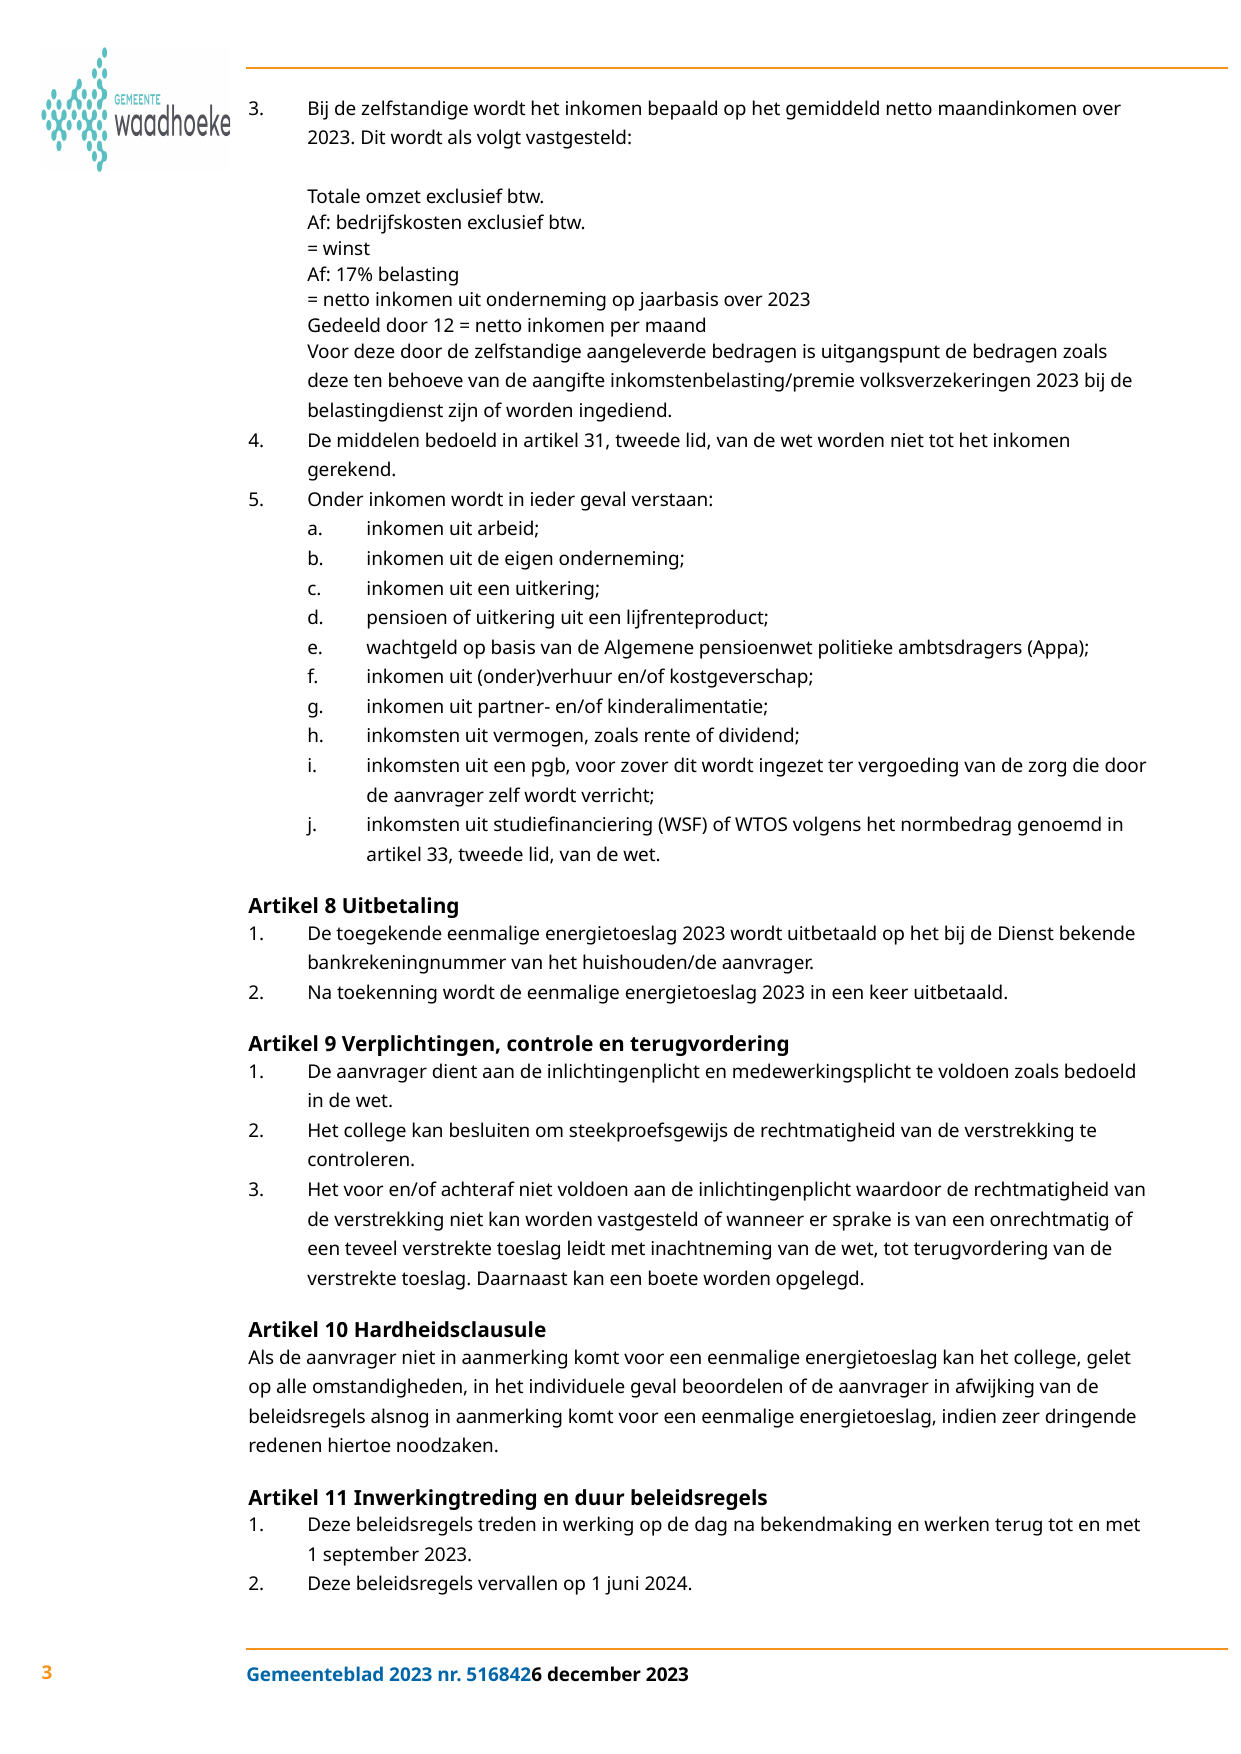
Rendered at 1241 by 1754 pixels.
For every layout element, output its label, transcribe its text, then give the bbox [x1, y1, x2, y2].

list inkomen uit een uitkering; [307, 575, 1152, 601]
list Voor deze door de zelfstandige aangeleverde bedragen is uitgangspunt de bedragen zoals deze ten behoeve van de aangifte inkomstenbelasting/premie volksverzekeringen 2023 bij de belastingdienst zijn of worden ingediend. [248, 338, 1152, 423]
list Onder inkomen wordt in ieder geval verstaan: [248, 486, 1152, 512]
text Artikel 11 Inwerkingtreding en duur beleidsregels [248, 1483, 1152, 1511]
list inkomsten uit vermogen, zoals rente of dividend; [307, 723, 1152, 748]
list De toegekende eenmalige energietoeslag 2023 wordt uitbetaald op het bij de Dienst bekende bankrekeningnummer van het huishouden/de aanvrager. [248, 920, 1152, 975]
text Artikel 10 Hardheidsclausule [248, 1315, 1152, 1344]
table_cell Af: 17% belasting [307, 261, 1211, 287]
table_cell Af: bedrijfskosten exclusief btw. [307, 209, 1211, 235]
list inkomsten uit studiefinanciering (WSF) of WTOS volgens het normbedrag genoemd in artikel 33, tweede lid, van de wet. [307, 811, 1152, 867]
list Het college kan besluiten om steekproefsgewijs de rechtmatigheid van de verstrekking te controleren. [248, 1117, 1152, 1172]
list inkomen uit arbeid; [307, 516, 1152, 541]
list wachtgeld op basis van de Algemene pensioenwet politieke ambtsdragers (Appa); [307, 634, 1152, 660]
picture [41, 47, 231, 172]
list Deze beleidsregels vervallen op 1 juni 2024. [248, 1571, 1152, 1596]
list De middelen bedoeld in artikel 31, tweede lid, van de wet worden niet tot het inkomen gerekend. [248, 427, 1152, 482]
list inkomsten uit een pgb, voor zover dit wordt ingezet ter vergoeding van de zorg die door de aanvrager zelf wordt verricht; [307, 752, 1152, 808]
table_cell = netto inkomen uit onderneming op jaarbasis over 2023 [307, 287, 1211, 312]
table_header Totale omzet exclusief btw. [307, 184, 1211, 209]
list inkomen uit partner- en/of kinderalimentatie; [307, 693, 1152, 719]
list inkomen uit (onder)verhuur en/of kostgeverschap; [307, 663, 1152, 689]
text Artikel 8 Uitbetaling [248, 891, 1152, 920]
list Het voor en/of achteraf niet voldoen aan de inlichtingenplicht waardoor de rechtmatigheid van de verstrekking niet kan worden vastgesteld of wanneer er sprake is van een onrechtmatig of een teveel verstrekte toeslag leidt met inachtneming van de wet, tot terugvordering van de verstrekte toeslag. Daarnaast kan een boete worden opgelegd. [248, 1176, 1152, 1291]
list inkomen uit de eigen onderneming; [307, 545, 1152, 571]
list Deze beleidsregels treden in werking op de dag na bekendmaking en werken terug tot en met 1 september 2023. [248, 1511, 1152, 1567]
list pensioen of uitkering uit een lijfrenteproduct; [307, 604, 1152, 630]
table_cell Gedeeld door 12 = netto inkomen per maand [307, 312, 1211, 338]
list De aanvrager dient aan de inlichtingenplicht en medewerkingsplicht te voldoen zoals bedoeld in de wet. [248, 1058, 1152, 1113]
text Artikel 9 Verplichtingen, controle en terugvordering [248, 1029, 1152, 1058]
text Als de aanvrager niet in aanmerking komt voor een eenmalige energietoeslag kan het college, gelet op alle omstandigheden, in het individuele geval beoordelen of de aanvrager in afwijking van de beleidsregels alsnog in aanmerking komt voor een eenmalige energietoeslag, indien zeer dringende redenen hiertoe noodzaken. [248, 1344, 1152, 1458]
list Bij de zelfstandige wordt het inkomen bepaald op het gemiddeld netto maandinkomen over 2023. Dit wordt als volgt vastgesteld: [248, 95, 1152, 150]
table_cell = winst [307, 235, 1211, 261]
list Na toekenning wordt de eenmalige energietoeslag 2023 in een keer uitbetaald. [248, 979, 1152, 1005]
